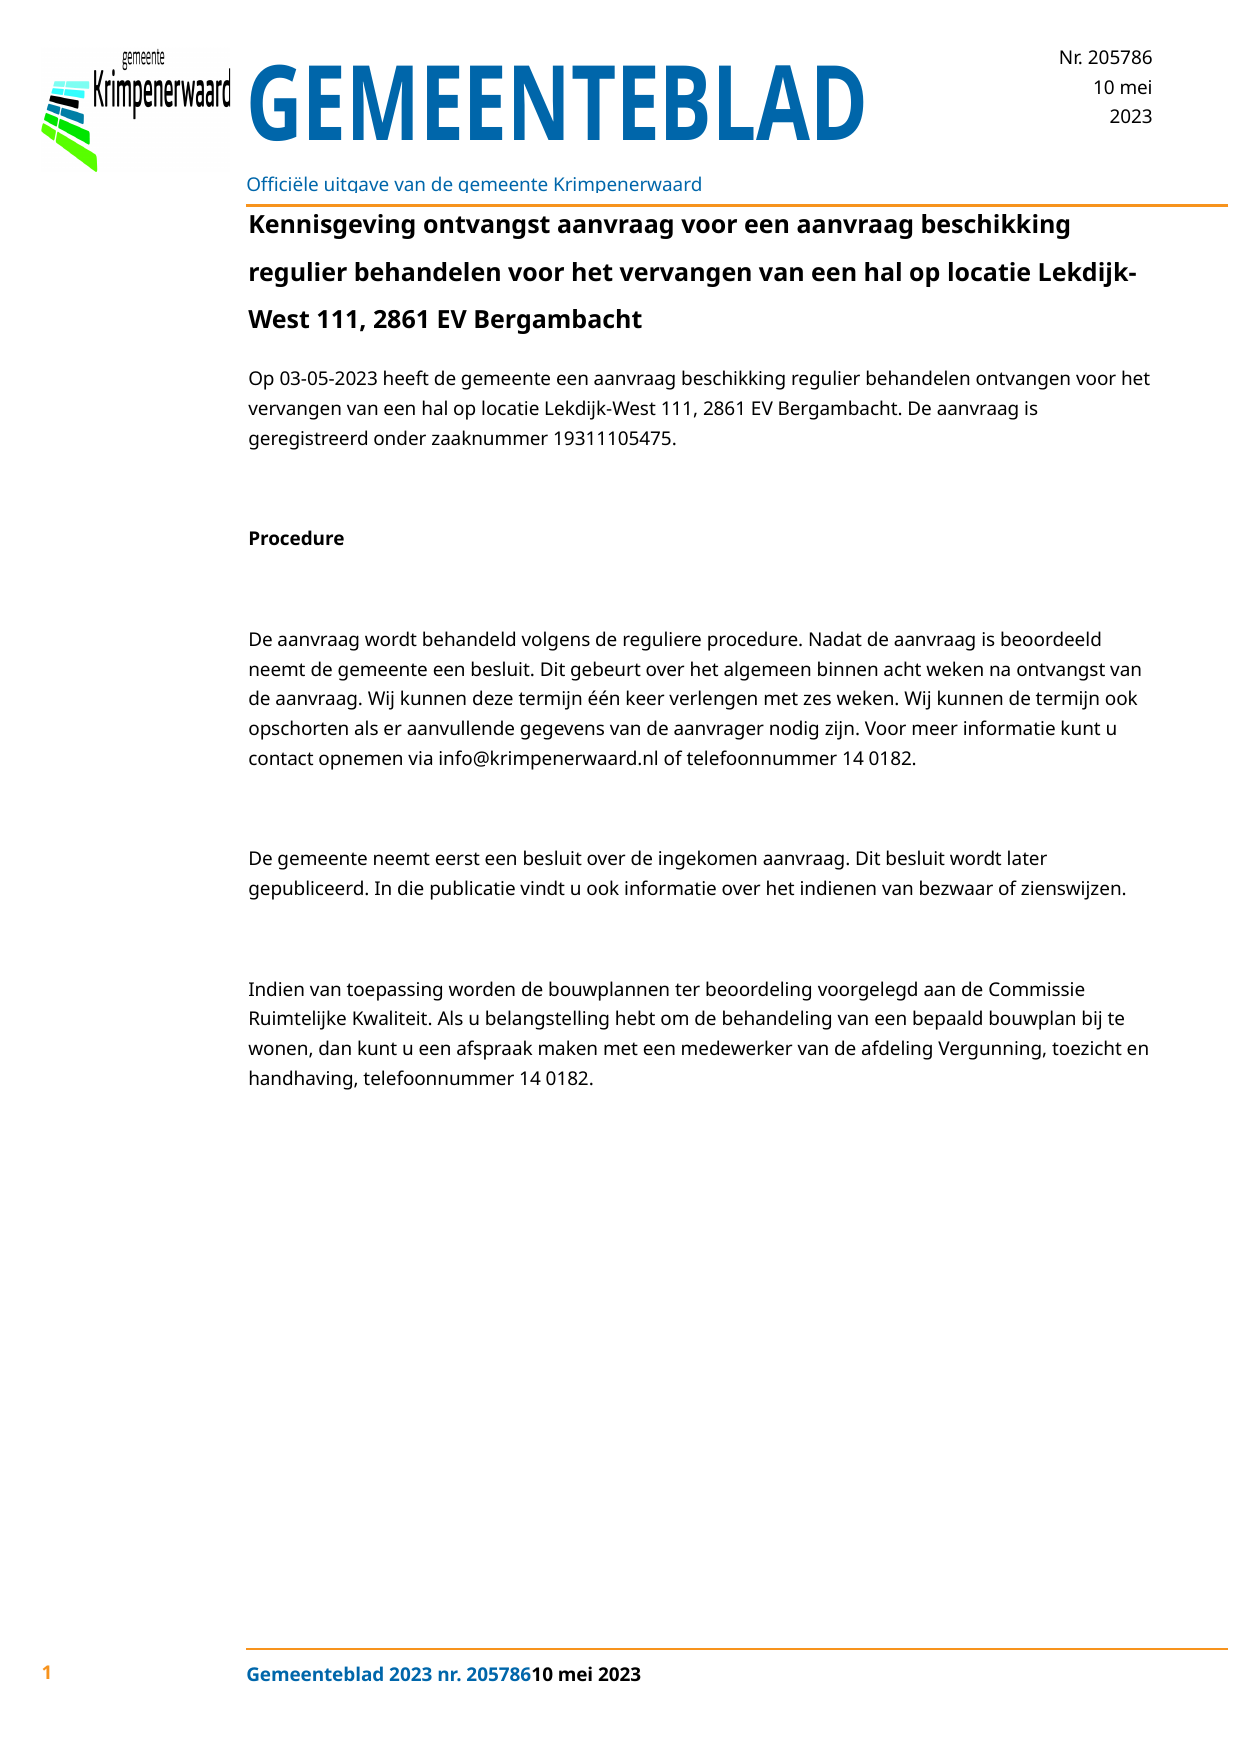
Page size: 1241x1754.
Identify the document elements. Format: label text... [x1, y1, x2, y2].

text Procedure [248, 526, 1152, 551]
text Kennisgeving ontvangst aanvraag voor een aanvraag beschikking regulier behandelen voor het vervangen van een hal op locatie Lekdijk-West 111, 2861 EV Bergambacht [248, 207, 1152, 336]
text De aanvraag wordt behandeld volgens de reguliere procedure. Nadat de aanvraag is beoordeeld neemt de gemeente een besluit. Dit gebeurt over het algemeen binnen acht weken na ontvangst van de aanvraag. Wij kunnen deze termijn één keer verlengen met zes weken. Wij kunnen de termijn ook opschorten als er aanvullende gegevens van de aanvrager nodig zijn. Voor meer informatie kunt u contact opnemen via info@krimpenerwaard.nl of telefoonnummer 14 0182. [248, 626, 1152, 770]
text De gemeente neemt eerst een besluit over de ingekomen aanvraag. Dit besluit wordt later gepubliceerd. In die publicatie vindt u ook informatie over het indienen van bezwaar of zienswijzen. [248, 846, 1152, 901]
text Indien van toepassing worden de bouwplannen ter beoordeling voorgelegd aan de Commissie Ruimtelijke Kwaliteit. Als u belangstelling hebt om de behandeling van een bepaald bouwplan bij te wonen, dan kunt u een afspraak maken met een medewerker van de afdeling Vergunning, toezicht en handhaving, telefoonnummer 14 0182. [248, 976, 1152, 1090]
text Op 03-05-2023 heeft de gemeente een aanvraag beschikking regulier behandelen ontvangen voor het vervangen van een hal op locatie Lekdijk-West 111, 2861 EV Bergambacht. De aanvraag is geregistreerd onder zaaknummer 19311105475. [248, 366, 1152, 450]
picture [41, 47, 231, 172]
